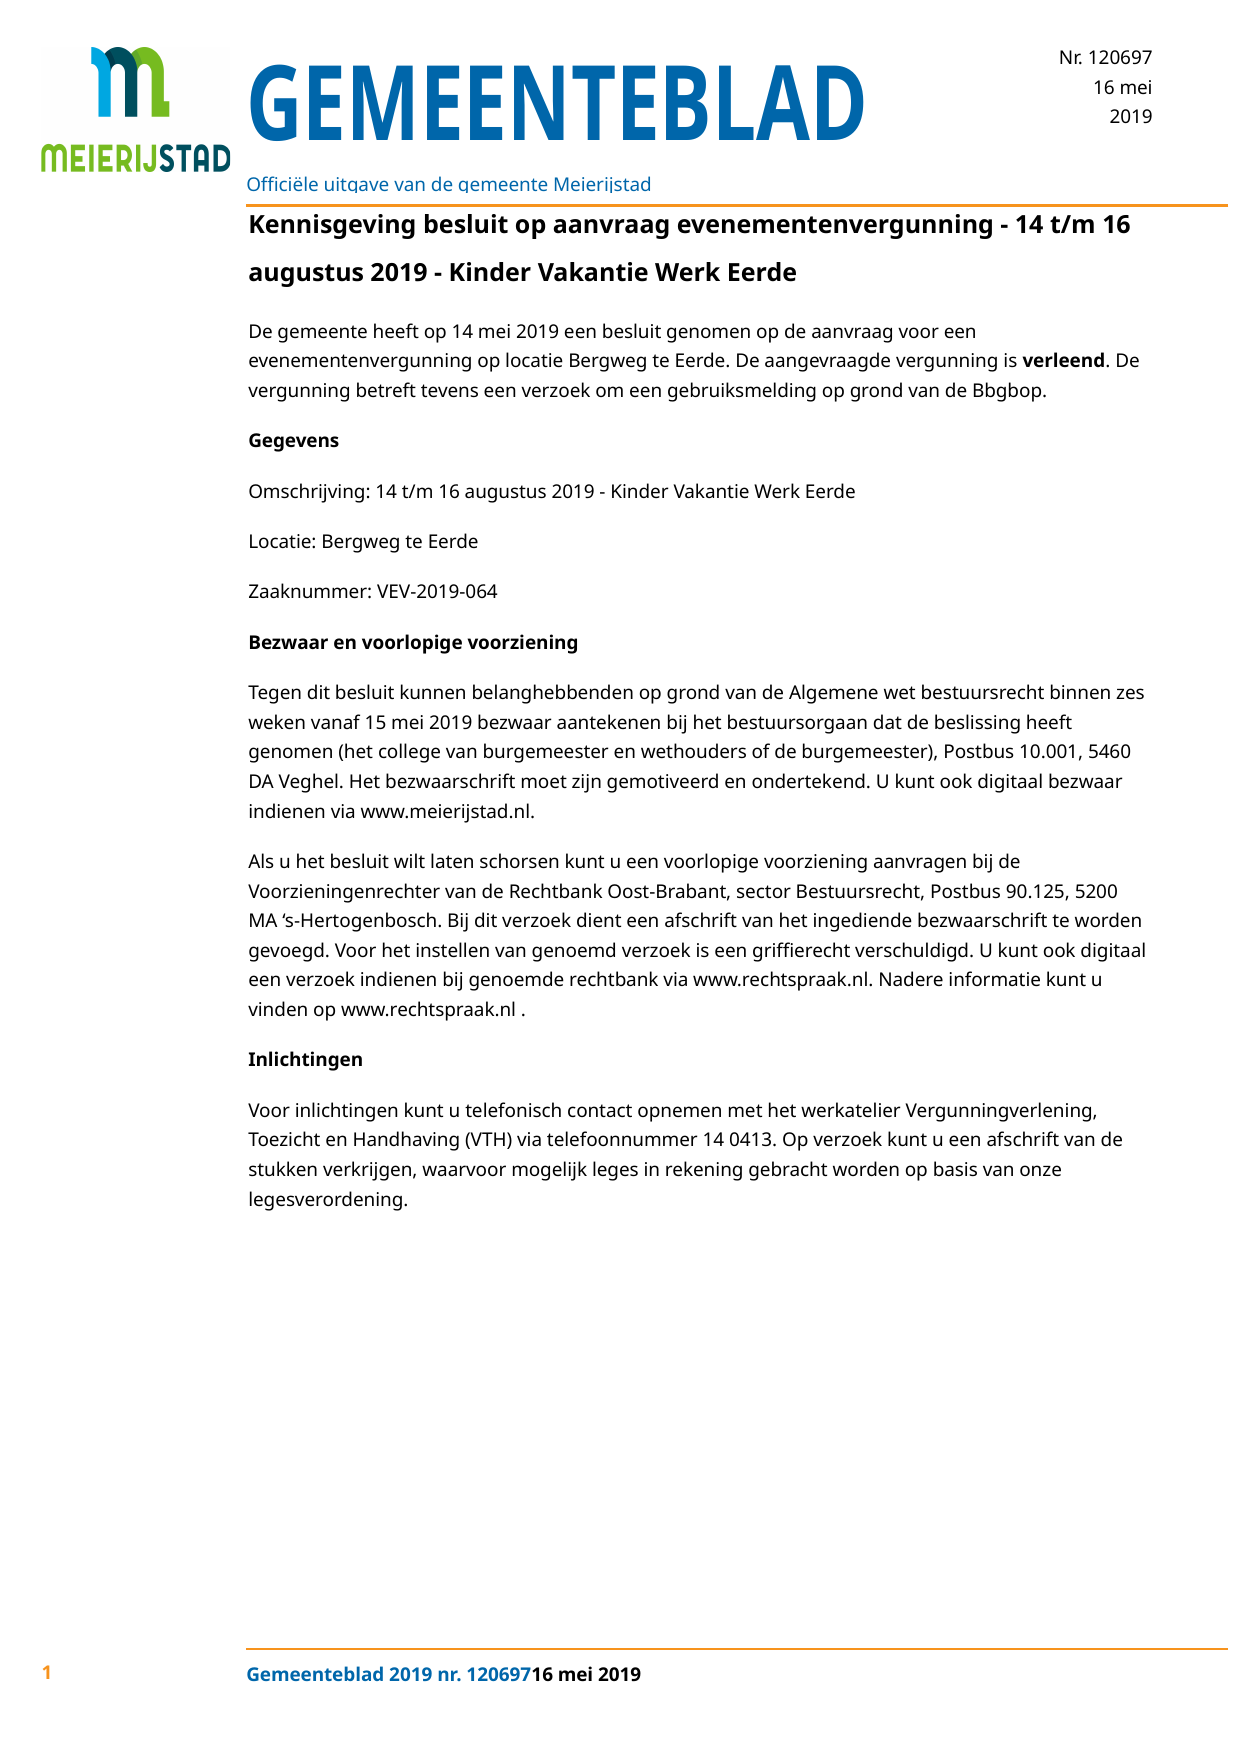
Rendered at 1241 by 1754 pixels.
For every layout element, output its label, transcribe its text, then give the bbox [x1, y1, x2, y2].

text Voor inlichtingen kunt u telefonisch contact opnemen met het werkatelier Vergunningverlening, Toezicht en Handhaving (VTH) via telefoonnummer 14 0413. Op verzoek kunt u een afschrift van de stukken verkrijgen, waarvoor mogelijk leges in rekening gebracht worden op basis van onze legesverordening. [248, 1097, 1152, 1212]
text Bezwaar en voorlopige voorziening [248, 629, 1152, 655]
text Als u het besluit wilt laten schorsen kunt u een voorlopige voorziening aanvragen bij de Voorzieningenrechter van de Rechtbank Oost-Brabant, sector Bestuursrecht, Postbus 90.125, 5200 MA ‘s-Hertogenbosch. Bij dit verzoek dient een afschrift van het ingediende bezwaarschrift te worden gevoegd. Voor het instellen van genoemd verzoek is een griffierecht verschuldigd. U kunt ook digitaal een verzoek indienen bij genoemde rechtbank via www.rechtspraak.nl. Nadere informatie kunt u vinden op www.rechtspraak.nl . [248, 848, 1152, 1022]
text Inlichtingen [248, 1047, 1152, 1072]
picture [41, 47, 231, 172]
text Omschrijving: 14 t/m 16 augustus 2019 - Kinder Vakantie Werk Eerde [248, 478, 1152, 504]
text Zaaknummer: VEV-2019-064 [248, 579, 1152, 604]
text Kennisgeving besluit op aanvraag evenementenvergunning - 14 t/m 16 augustus 2019 - Kinder Vakantie Werk Eerde [248, 207, 1152, 288]
text Gegevens [248, 427, 1152, 453]
text Tegen dit besluit kunnen belanghebbenden op grond van de Algemene wet bestuursrecht binnen zes weken vanaf 15 mei 2019 bezwaar aantekenen bij het bestuursorgaan dat de beslissing heeft genomen (het college van burgemeester en wethouders of de burgemeester), Postbus 10.001, 5460 DA Veghel. Het bezwaarschrift moet zijn gemotiveerd en ondertekend. U kunt ook digitaal bezwaar indienen via www.meierijstad.nl. [248, 679, 1152, 824]
text De gemeente heeft op 14 mei 2019 een besluit genomen op de aanvraag voor een evenementenvergunning op locatie Bergweg te Eerde. De aangevraagde vergunning is verleend. De vergunning betreft tevens een verzoek om een gebruiksmelding op grond van de Bbgbop. [248, 318, 1152, 403]
text Locatie: Bergweg te Eerde [248, 528, 1152, 554]
